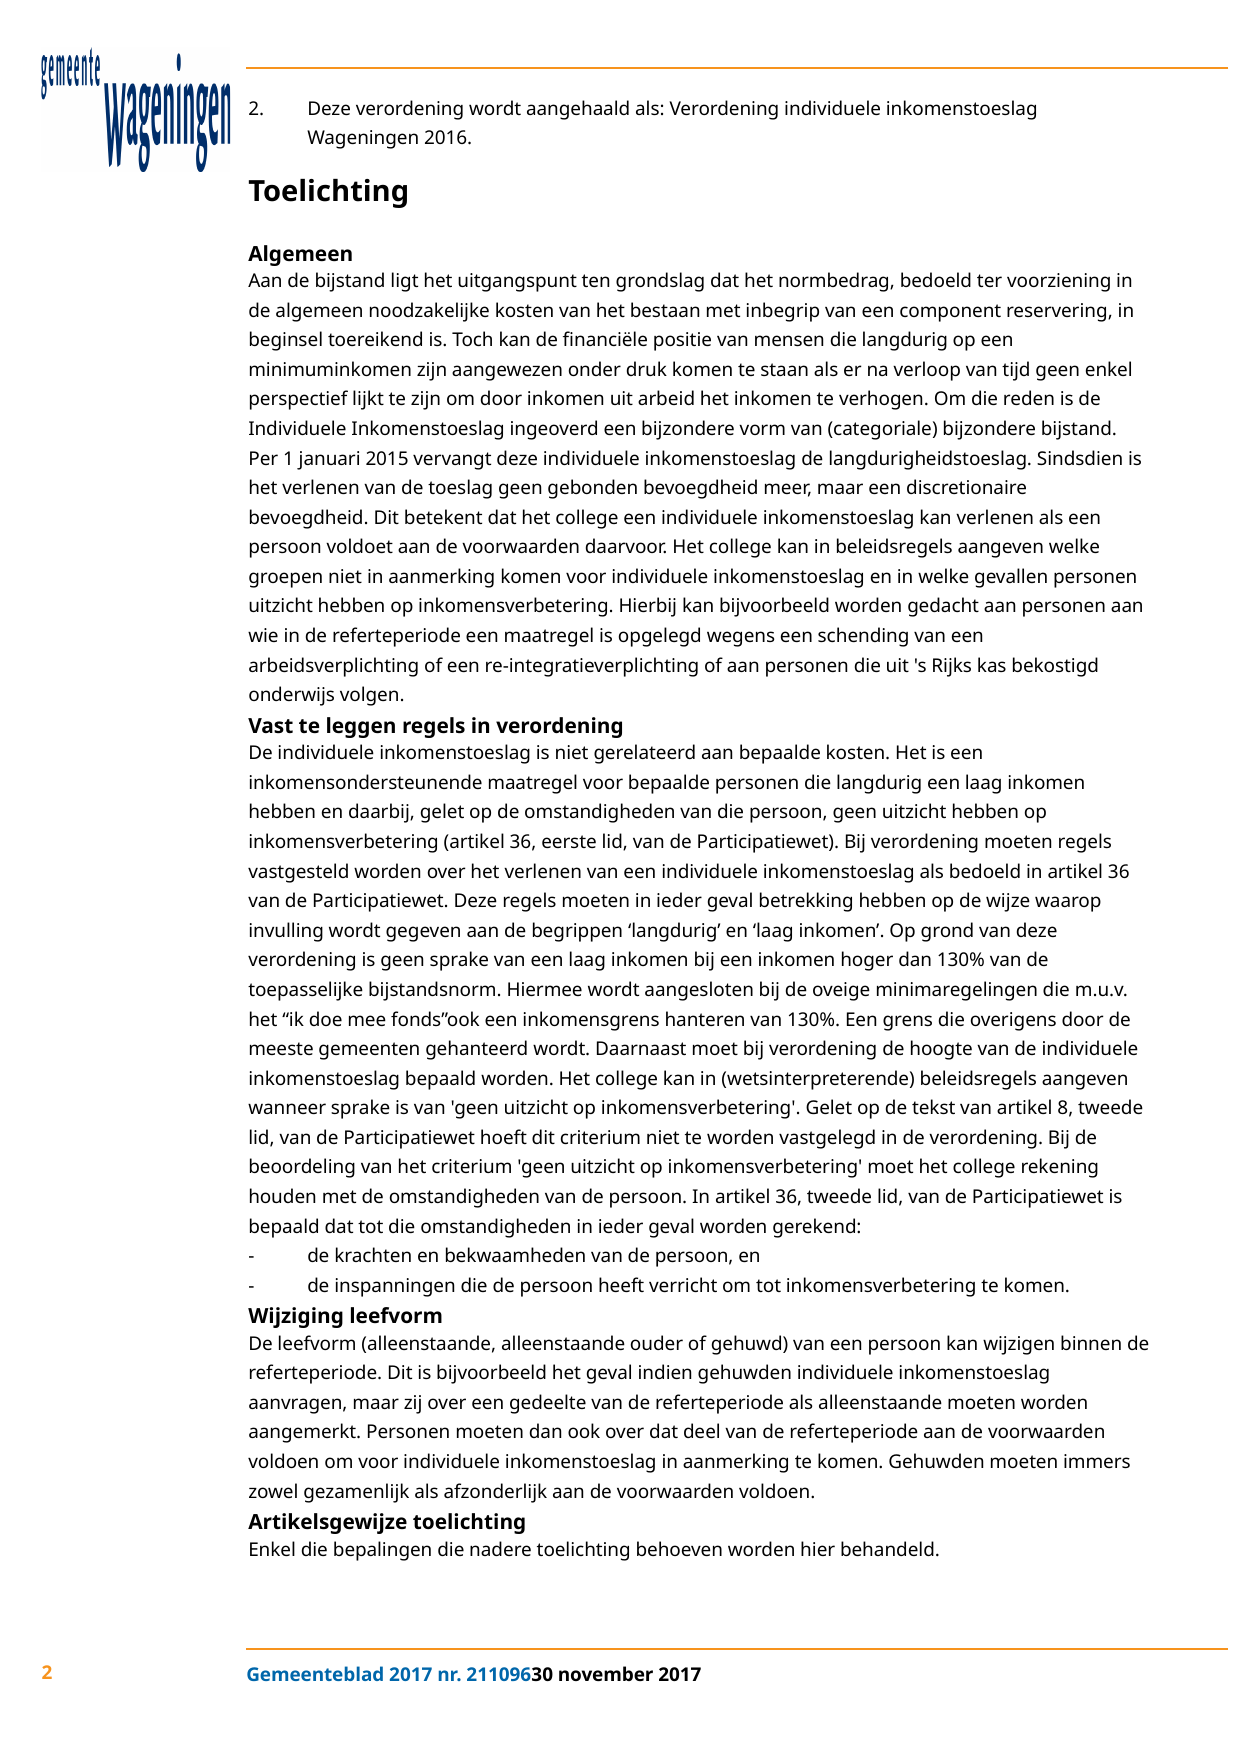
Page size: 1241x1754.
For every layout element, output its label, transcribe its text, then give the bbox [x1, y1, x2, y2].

text Vast te leggen regels in verordening [248, 711, 1152, 739]
text Artikelsgewijze toelichting [248, 1507, 1152, 1536]
text Aan de bijstand ligt het uitgangspunt ten grondslag dat het normbedrag, bedoeld ter voorziening in de algemeen noodzakelijke kosten van het bestaan met inbegrip van een component reservering, in beginsel toereikend is. Toch kan de financiële positie van mensen die langdurig op een minimuminkomen zijn aangewezen onder druk komen te staan als er na verloop van tijd geen enkel perspectief lijkt te zijn om door inkomen uit arbeid het inkomen te verhogen. Om die reden is de Individuele Inkomenstoeslag ingeoverd een bijzondere vorm van (categoriale) bijzondere bijstand. Per 1 januari 2015 vervangt deze individuele inkomenstoeslag de langdurigheidstoeslag. Sindsdien is het verlenen van de toeslag geen gebonden bevoegdheid meer, maar een discretionaire bevoegdheid. Dit betekent dat het college een individuele inkomenstoeslag kan verlenen als een persoon voldoet aan de voorwaarden daarvoor. Het college kan in beleidsregels aangeven welke groepen niet in aanmerking komen voor individuele inkomenstoeslag en in welke gevallen personen uitzicht hebben op inkomensverbetering. Hierbij kan bijvoorbeeld worden gedacht aan personen aan wie in de referteperiode een maatregel is opgelegd wegens een schending van een arbeidsverplichting of een re-integratieverplichting of aan personen die uit 's Rijks kas bekostigd onderwijs volgen. [248, 267, 1152, 707]
text De leefvorm (alleenstaande, alleenstaande ouder of gehuwd) van een persoon kan wijzigen binnen de referteperiode. Dit is bijvoorbeeld het geval indien gehuwden individuele inkomenstoeslag aanvragen, maar zij over een gedeelte van de referteperiode als alleenstaande moeten worden aangemerkt. Personen moeten dan ook over dat deel van de referteperiode aan de voorwaarden voldoen om voor individuele inkomenstoeslag in aanmerking te komen. Gehuwden moeten immers zowel gezamenlijk als afzonderlijk aan de voorwaarden voldoen. [248, 1330, 1152, 1504]
list Deze verordening wordt aangehaald als: Verordening individuele inkomenstoeslag Wageningen 2016. [248, 95, 1152, 150]
text Wijziging leefvorm [248, 1302, 1152, 1330]
text Toelichting [248, 170, 1152, 210]
text De individuele inkomenstoeslag is niet gerelateerd aan bepaalde kosten. Het is een inkomensondersteunende maatregel voor bepaalde personen die langdurig een laag inkomen hebben en daarbij, gelet op de omstandigheden van die persoon, geen uitzicht hebben op inkomensverbetering (artikel 36, eerste lid, van de Participatiewet). Bij verordening moeten regels vastgesteld worden over het verlenen van een individuele inkomenstoeslag als bedoeld in artikel 36 van de Participatiewet. Deze regels moeten in ieder geval betrekking hebben op de wijze waarop invulling wordt gegeven aan de begrippen ‘langdurig’ en ‘laag inkomen’. Op grond van deze verordening is geen sprake van een laag inkomen bij een inkomen hoger dan 130% van de toepasselijke bijstandsnorm. Hiermee wordt aangesloten bij de oveige minimaregelingen die m.u.v. het “ik doe mee fonds”ook een inkomensgrens hanteren van 130%. Een grens die overigens door de meeste gemeenten gehanteerd wordt. Daarnaast moet bij verordening de hoogte van de individuele inkomenstoeslag bepaald worden. Het college kan in (wetsinterpreterende) beleidsregels aangeven wanneer sprake is van 'geen uitzicht op inkomensverbetering'. Gelet op de tekst van artikel 8, tweede lid, van de Participatiewet hoeft dit criterium niet te worden vastgelegd in de verordening. Bij de beoordeling van het criterium 'geen uitzicht op inkomensverbetering' moet het college rekening houden met de omstandigheden van de persoon. In artikel 36, tweede lid, van de Participatiewet is bepaald dat tot die omstandigheden in ieder geval worden gerekend: [248, 739, 1152, 1238]
text Algemeen [248, 239, 1152, 267]
picture [41, 47, 231, 172]
text Enkel die bepalingen die nadere toelichting behoeven worden hier behandeld. [248, 1536, 1152, 1562]
list de inspanningen die de persoon heeft verricht om tot inkomensverbetering te komen. [248, 1272, 1152, 1298]
list de krachten en bekwaamheden van de persoon, en [248, 1242, 1152, 1268]
